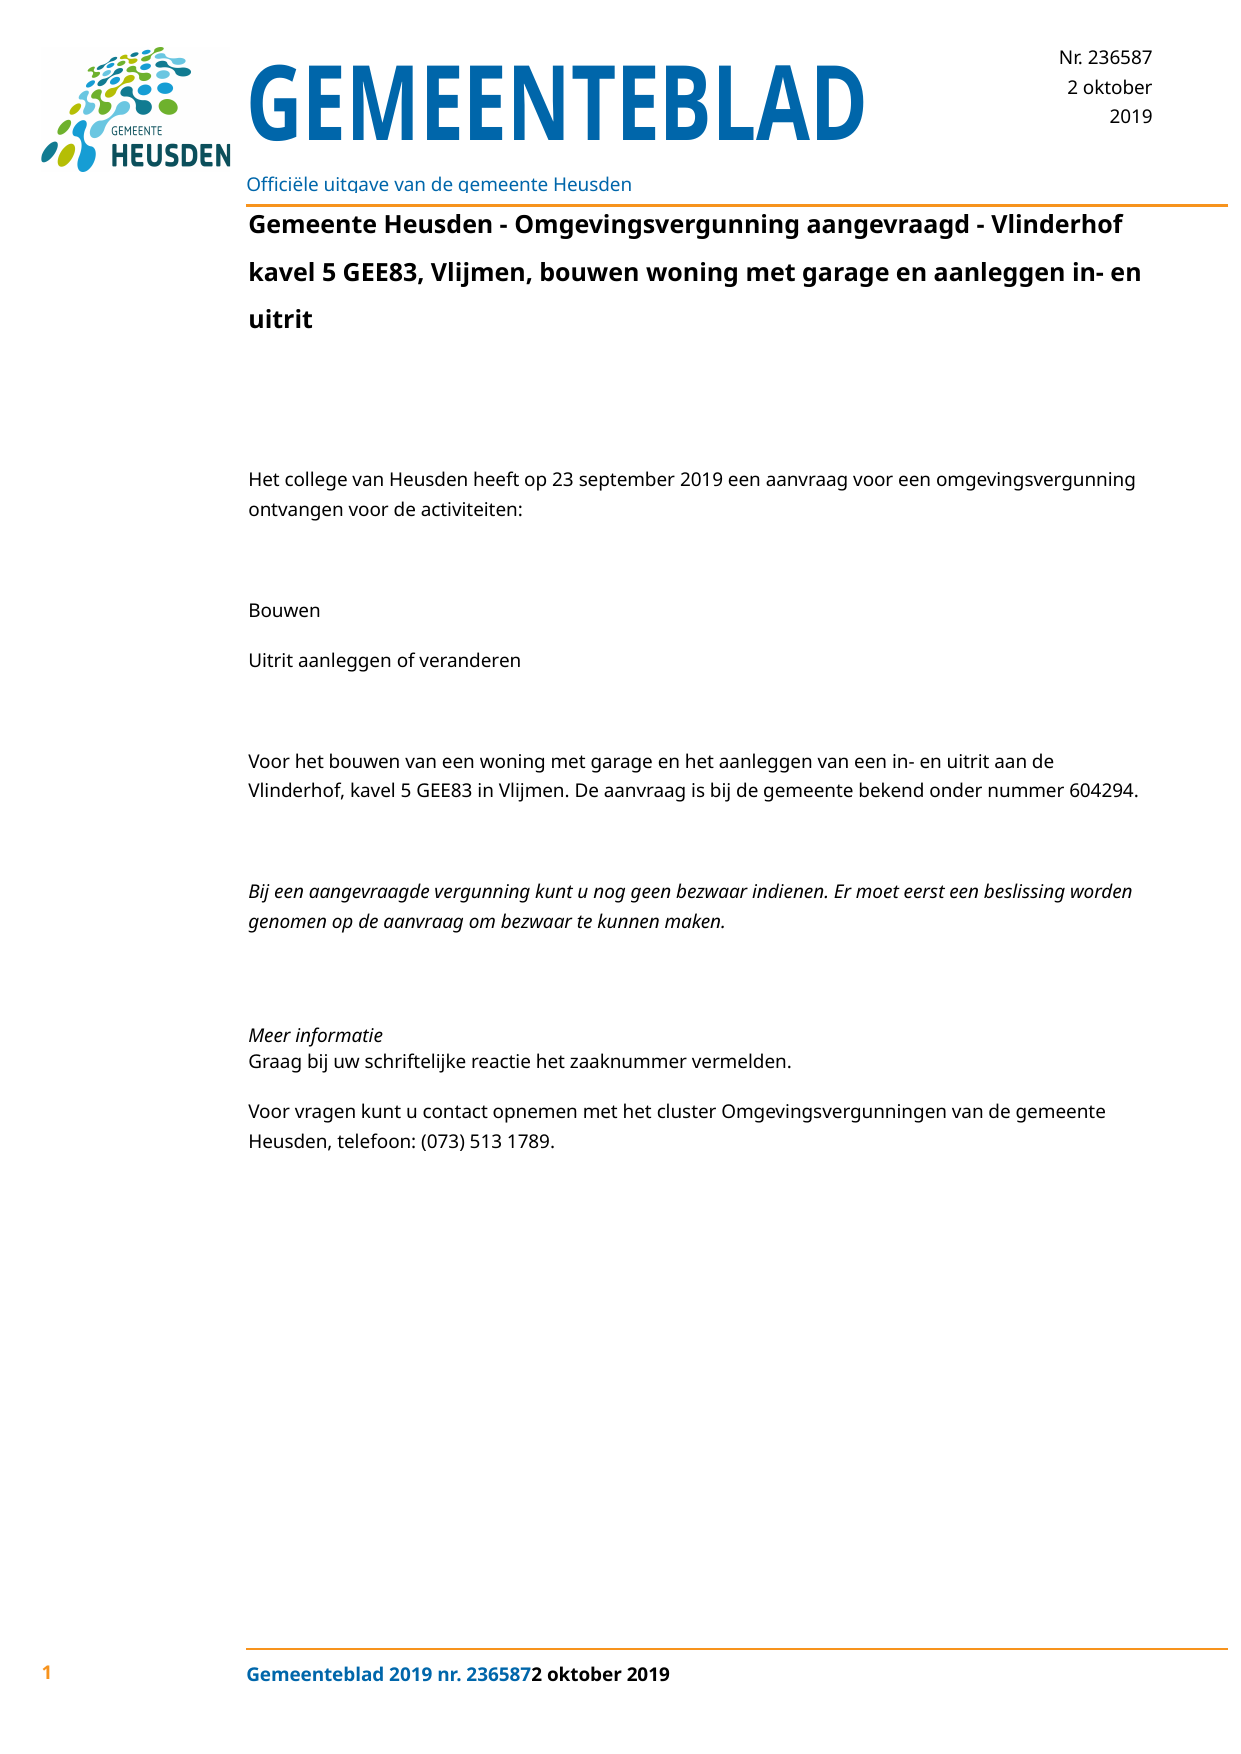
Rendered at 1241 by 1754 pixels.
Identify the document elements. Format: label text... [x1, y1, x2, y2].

text Bouwen [248, 597, 1152, 622]
text Voor het bouwen van een woning met garage en het aanleggen van een in- en uitrit aan de Vlinderhof, kavel 5 GEE83 in Vlijmen. De aanvraag is bij de gemeente bekend onder nummer 604294. [248, 748, 1152, 803]
text Het college van Heusden heeft op 23 september 2019 een aanvraag voor een omgevingsvergunning ontvangen voor de activiteiten: [248, 466, 1152, 522]
text Uitrit aanleggen of veranderen [248, 647, 1152, 673]
text Graag bij uw schriftelijke reactie het zaaknummer vermelden. [248, 1048, 1152, 1074]
text Gemeente Heusden - Omgevingsvergunning aangevraagd - Vlinderhof kavel 5 GEE83, Vlijmen, bouwen woning met garage en aanleggen in- en uitrit [248, 207, 1152, 336]
text Bij een aangevraagde vergunning kunt u nog geen bezwaar indienen. Er moet eerst een beslissing worden genomen op de aanvraag om bezwaar te kunnen maken. [248, 878, 1152, 934]
picture [41, 47, 231, 172]
text Voor vragen kunt u contact opnemen met het cluster Omgevingsvergunningen van de gemeente Heusden, telefoon: (073) 513 1789. [248, 1098, 1152, 1154]
text Meer informatie [248, 1022, 1152, 1048]
